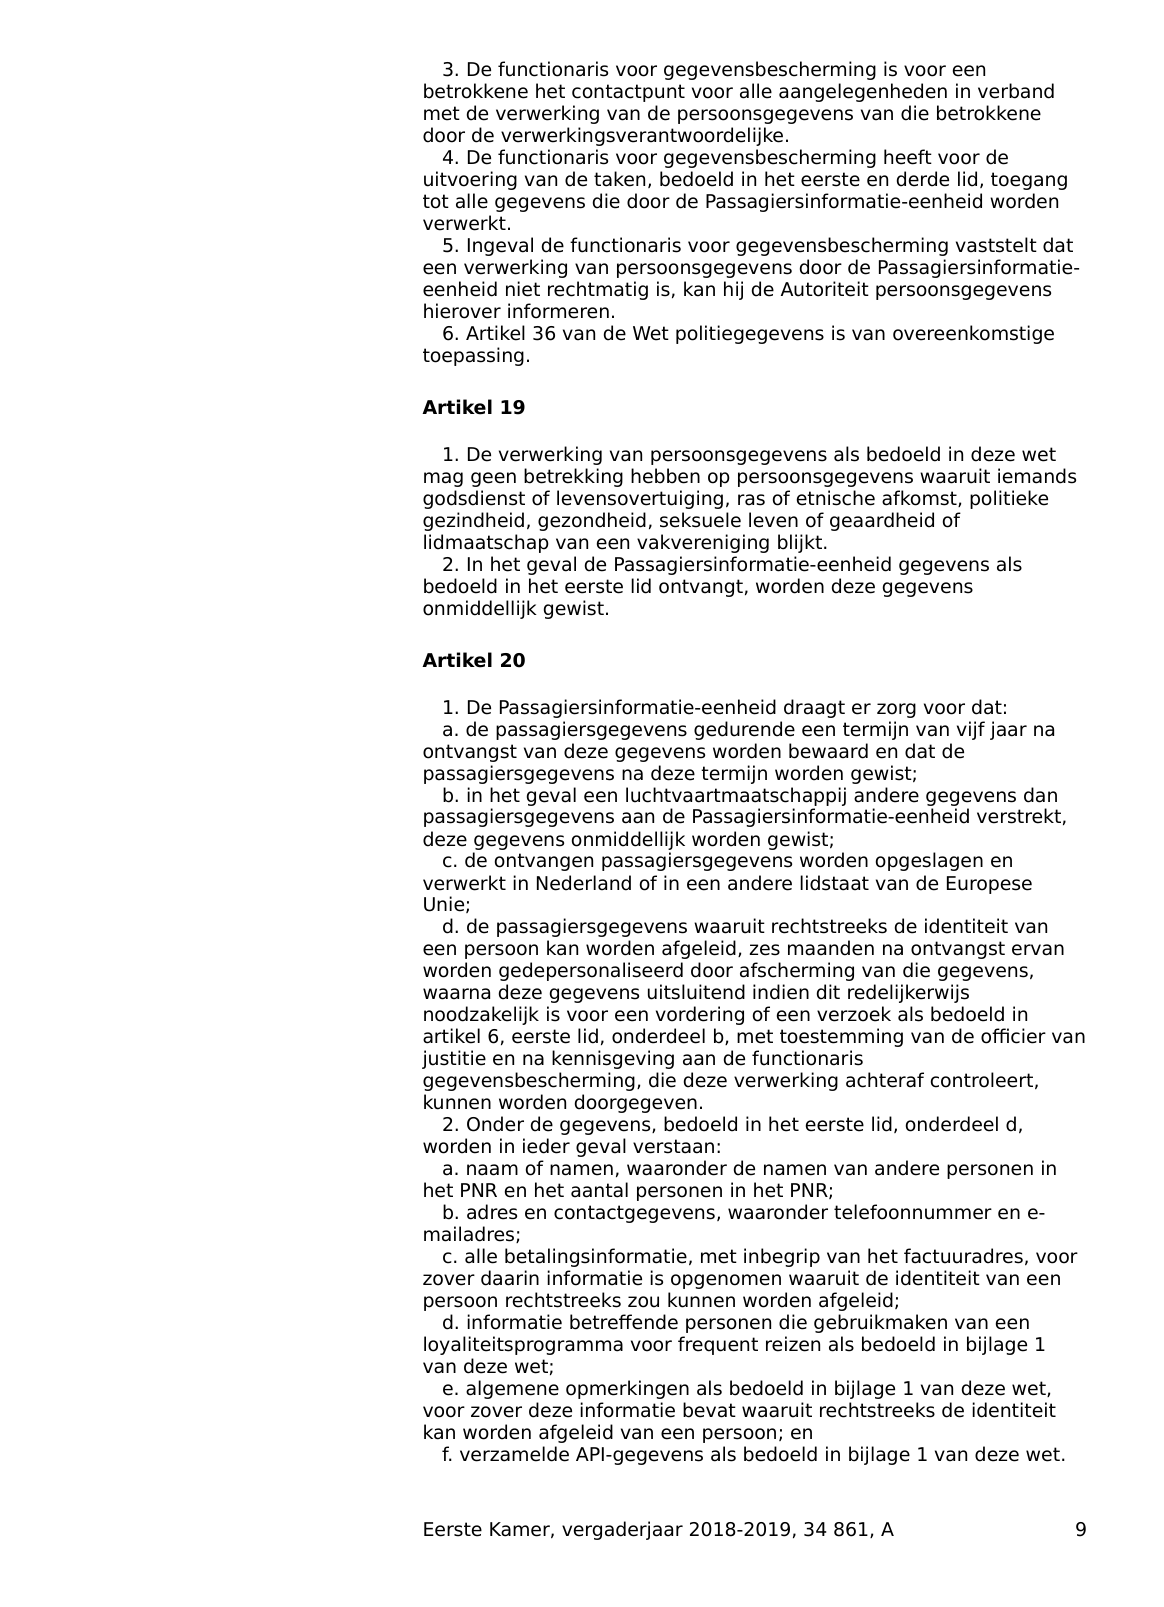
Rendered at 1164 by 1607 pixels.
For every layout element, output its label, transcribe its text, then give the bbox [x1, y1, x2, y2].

text e. algemene opmerkingen als bedoeld in bijlage 1 van deze wet, voor zover deze informatie bevat waaruit rechtstreeks de identiteit kan worden afgeleid van een persoon; en [422, 1378, 1087, 1444]
text b. in het geval een luchtvaartmaatschappij andere gegevens dan passagiersgegevens aan de Passagiersinformatie-eenheid verstrekt, deze gegevens onmiddellijk worden gewist; [422, 784, 1087, 850]
subtitle Artikel 20 [422, 649, 1087, 672]
text a. naam of namen, waaronder de namen van andere personen in het PNR en het aantal personen in het PNR; [422, 1158, 1087, 1202]
text 1. De verwerking van persoonsgegevens als bedoeld in deze wet mag geen betrekking hebben op persoonsgegevens waaruit iemands godsdienst of levensovertuiging, ras of etnische afkomst, politieke gezindheid, gezondheid, seksuele leven of geaardheid of lidmaatschap van een vakvereniging blijkt. [422, 444, 1087, 554]
text f. verzamelde API-gegevens als bedoeld in bijlage 1 van deze wet. [422, 1444, 1087, 1466]
text 1. De Passagiersinformatie-eenheid draagt er zorg voor dat: [422, 697, 1087, 718]
text 5. Ingeval de functionaris voor gegevensbescherming vaststelt dat een verwerking van persoonsgegevens door de Passagiersinformatie-eenheid niet rechtmatig is, kan hij de Autoriteit persoonsgegevens hierover informeren. [422, 235, 1087, 323]
text 6. Artikel 36 van de Wet politiegegevens is van overeenkomstige toepassing. [422, 323, 1087, 367]
text d. de passagiersgegevens waaruit rechtstreeks de identiteit van een persoon kan worden afgeleid, zes maanden na ontvangst ervan worden gedepersonaliseerd door afscherming van die gegevens, waarna deze gegevens uitsluitend indien dit redelijkerwijs noodzakelijk is voor een vordering of een verzoek als bedoeld in artikel 6, eerste lid, onderdeel b, met toestemming van de officier van justitie en na kennisgeving aan de functionaris gegevensbescherming, die deze verwerking achteraf controleert, kunnen worden doorgegeven. [422, 916, 1087, 1114]
text c. de ontvangen passagiersgegevens worden opgeslagen en verwerkt in Nederland of in een andere lidstaat van de Europese Unie; [422, 850, 1087, 916]
text 3. De functionaris voor gegevensbescherming is voor een betrokkene het contactpunt voor alle aangelegenheden in verband met de verwerking van de persoonsgegevens van die betrokkene door de verwerkingsverantwoordelijke. [422, 59, 1087, 147]
subtitle Artikel 19 [422, 397, 1087, 419]
text a. de passagiersgegevens gedurende een termijn van vijf jaar na ontvangst van deze gegevens worden bewaard en dat de passagiersgegevens na deze termijn worden gewist; [422, 718, 1087, 784]
text b. adres en contactgegevens, waaronder telefoonnummer en e-mailadres; [422, 1202, 1087, 1246]
text 2. Onder de gegevens, bedoeld in het eerste lid, onderdeel d, worden in ieder geval verstaan: [422, 1114, 1087, 1158]
text 2. In het geval de Passagiersinformatie-eenheid gegevens als bedoeld in het eerste lid ontvangt, worden deze gegevens onmiddellijk gewist. [422, 554, 1087, 619]
text 4. De functionaris voor gegevensbescherming heeft voor de uitvoering van de taken, bedoeld in het eerste en derde lid, toegang tot alle gegevens die door de Passagiersinformatie-eenheid worden verwerkt. [422, 147, 1087, 235]
text c. alle betalingsinformatie, met inbegrip van het factuuradres, voor zover daarin informatie is opgenomen waaruit de identiteit van een persoon rechtstreeks zou kunnen worden afgeleid; [422, 1246, 1087, 1312]
text d. informatie betreffende personen die gebruikmaken van een loyaliteitsprogramma voor frequent reizen als bedoeld in bijlage 1 van deze wet; [422, 1312, 1087, 1378]
